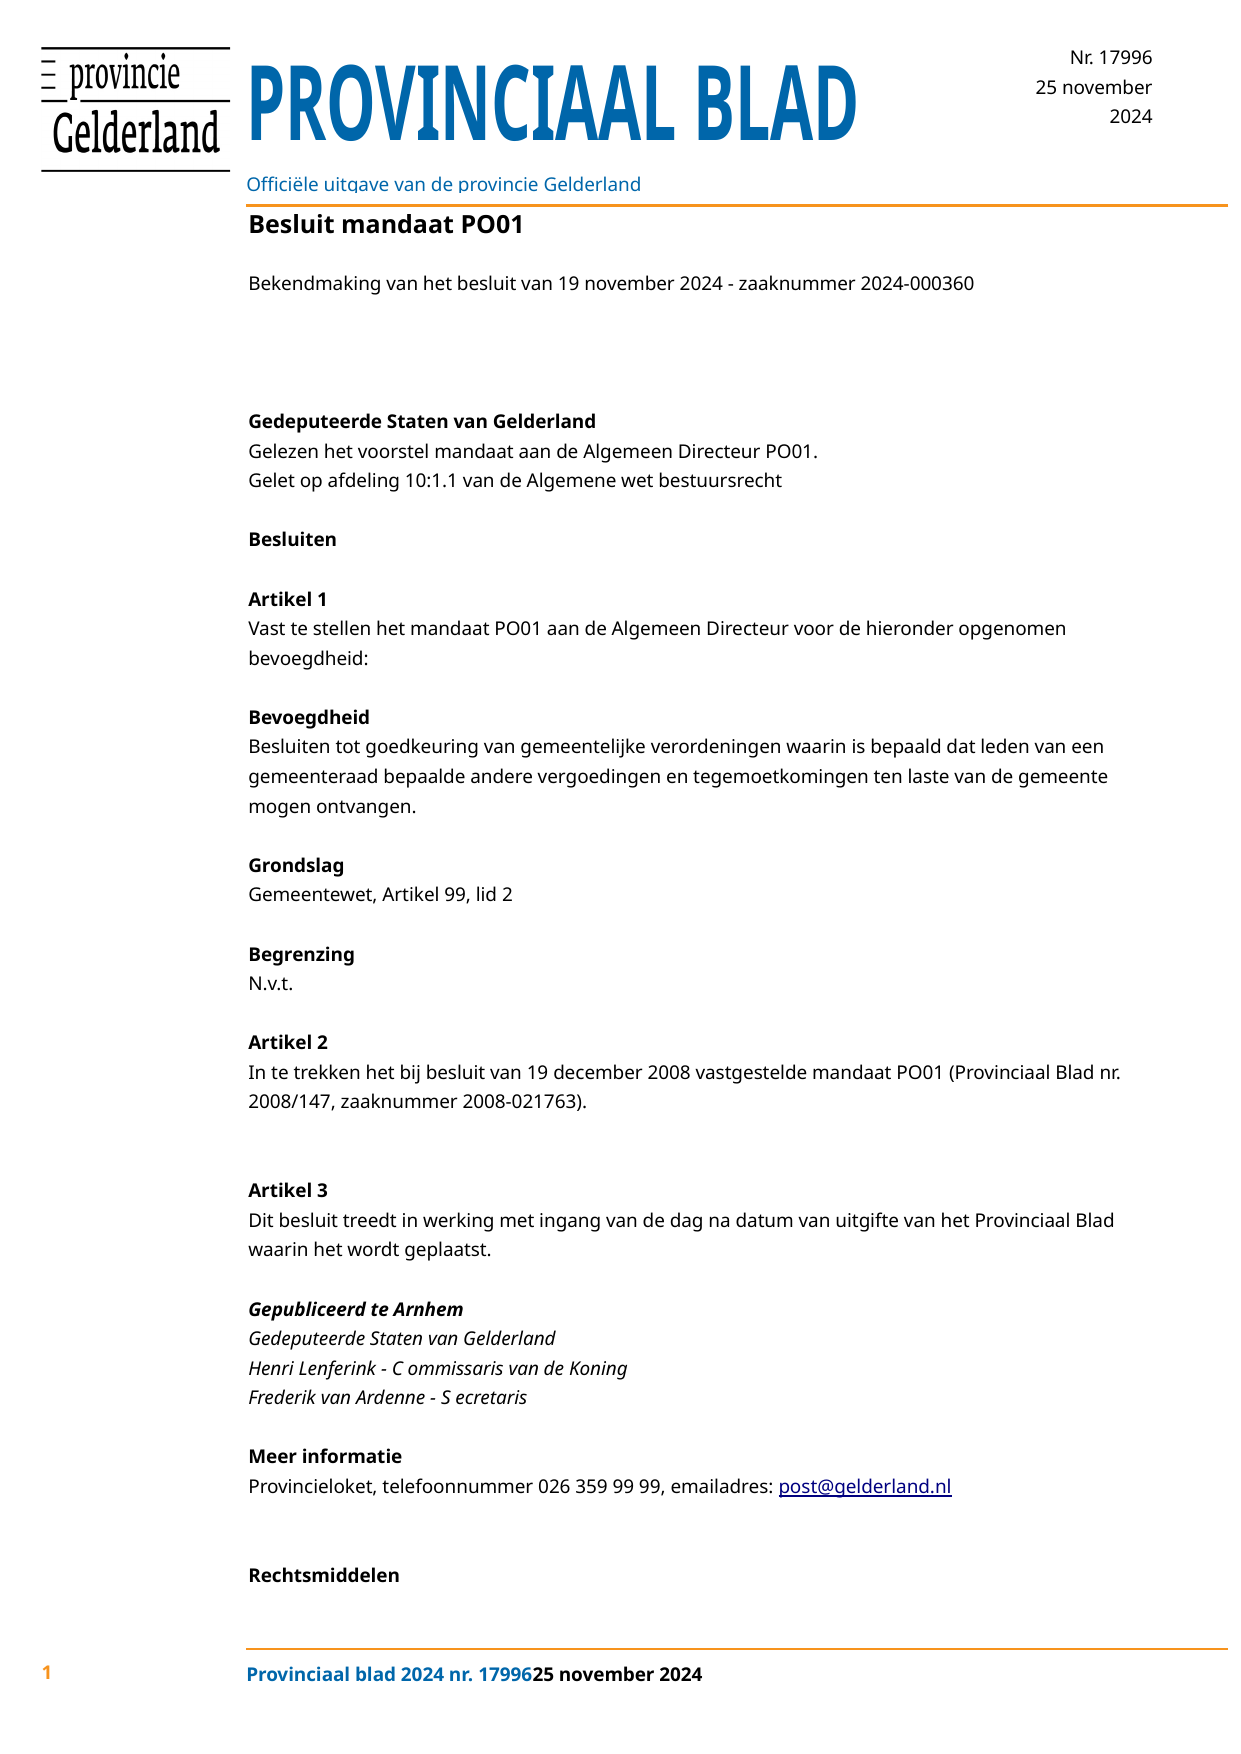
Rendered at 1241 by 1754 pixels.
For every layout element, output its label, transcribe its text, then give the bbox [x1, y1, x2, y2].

text Gelezen het voorstel mandaat aan de Algemeen Directeur PO01. [248, 438, 1152, 464]
text Vast te stellen het mandaat PO01 aan de Algemeen Directeur voor de hieronder opgenomen bevoegdheid: [248, 615, 1152, 671]
text Dit besluit treedt in werking met ingang van de dag na datum van uitgifte van het Provinciaal Blad waarin het wordt geplaatst. [248, 1207, 1152, 1262]
text Besluiten tot goedkeuring van gemeentelijke verordeningen waarin is bepaald dat leden van een gemeenteraad bepaalde andere vergoedingen en tegemoetkomingen ten laste van de gemeente mogen ontvangen. [248, 734, 1152, 819]
text Besluiten [248, 527, 1152, 552]
text Artikel 1 [248, 586, 1152, 612]
text Gedeputeerde Staten van Gelderland [248, 1325, 1152, 1351]
text Meer informatie [248, 1444, 1152, 1469]
text N.v.t. [248, 970, 1152, 996]
text Gedeputeerde Staten van Gelderland [248, 408, 1152, 434]
picture [41, 47, 231, 172]
text Besluit mandaat PO01 [248, 207, 1152, 241]
text Grondslag [248, 852, 1152, 878]
text Bevoegdheid [248, 704, 1152, 730]
text Frederik van Ardenne - S ecretaris [248, 1384, 1152, 1410]
text Artikel 3 [248, 1177, 1152, 1203]
text Provincieloket, telefoonnummer 026 359 99 99, emailadres: post@gelderland.nl [248, 1473, 1152, 1499]
text Gepubliceerd te Arnhem [248, 1296, 1152, 1322]
text Bekendmaking van het besluit van 19 november 2024 - zaaknummer 2024-000360 [248, 270, 1152, 296]
text Begrenzing [248, 941, 1152, 967]
text Rechtsmiddelen [248, 1562, 1152, 1588]
text Artikel 2 [248, 1029, 1152, 1055]
text Gemeentewet, Artikel 99, lid 2 [248, 882, 1152, 907]
text In te trekken het bij besluit van 19 december 2008 vastgestelde mandaat PO01 (Provinciaal Blad nr. 2008/147, zaaknummer 2008-021763). [248, 1059, 1152, 1114]
text Gelet op afdeling 10:1.1 van de Algemene wet bestuursrecht [248, 467, 1152, 493]
text Henri Lenferink - C ommissaris van de Koning [248, 1355, 1152, 1381]
